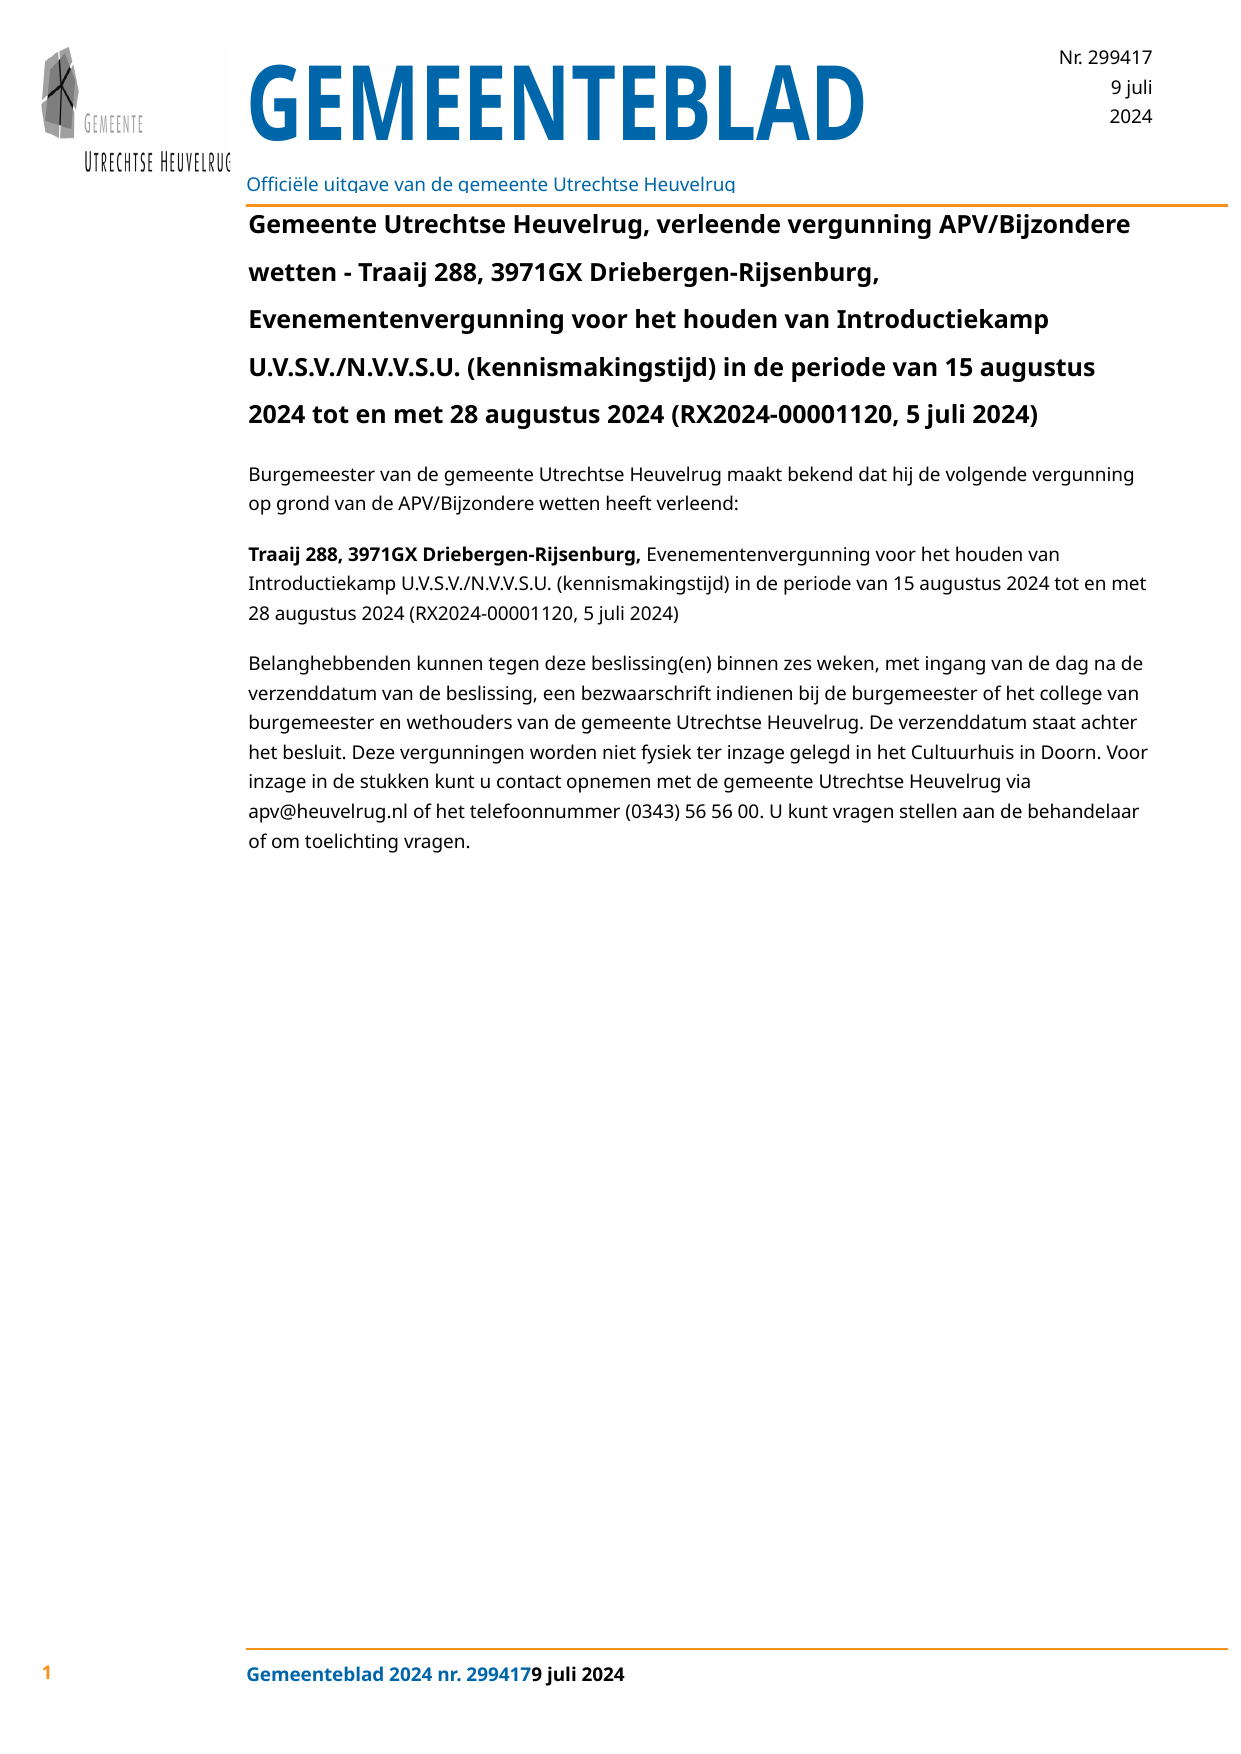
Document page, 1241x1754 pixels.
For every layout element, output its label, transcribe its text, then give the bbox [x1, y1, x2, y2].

text Burgemeester van de gemeente Utrechtse Heuvelrug maakt bekend dat hij de volgende vergunning op grond van de APV/Bijzondere wetten heeft verleend: [248, 461, 1152, 516]
text Gemeente Utrechtse Heuvelrug, verleende vergunning APV/Bijzondere wetten - Traaij 288, 3971GX Driebergen-Rijsenburg, Evenementenvergunning voor het houden van Introductiekamp U.V.S.V./N.V.V.S.U. (kennismakingstijd) in de periode van 15 augustus 2024 tot en met 28 augustus 2024 (RX2024-00001120, 5 juli 2024) [248, 207, 1152, 431]
text Traaij 288, 3971GX Driebergen-Rijsenburg, Evenementenvergunning voor het houden van Introductiekamp U.V.S.V./N.V.V.S.U. (kennismakingstijd) in de periode van 15 augustus 2024 tot en met 28 augustus 2024 (RX2024-00001120, 5 juli 2024) [248, 541, 1152, 626]
picture [41, 47, 231, 172]
text Belanghebbenden kunnen tegen deze beslissing(en) binnen zes weken, met ingang van de dag na de verzenddatum van de beslissing, een bezwaarschrift indienen bij de burgemeester of het college van burgemeester en wethouders van de gemeente Utrechtse Heuvelrug. De verzenddatum staat achter het besluit. Deze vergunningen worden niet fysiek ter inzage gelegd in het Cultuurhuis in Doorn. Voor inzage in de stukken kunt u contact opnemen met de gemeente Utrechtse Heuvelrug via apv@heuvelrug.nl of het telefoonnummer (0343) 56 56 00. U kunt vragen stellen aan de behandelaar of om toelichting vragen. [248, 650, 1152, 853]
